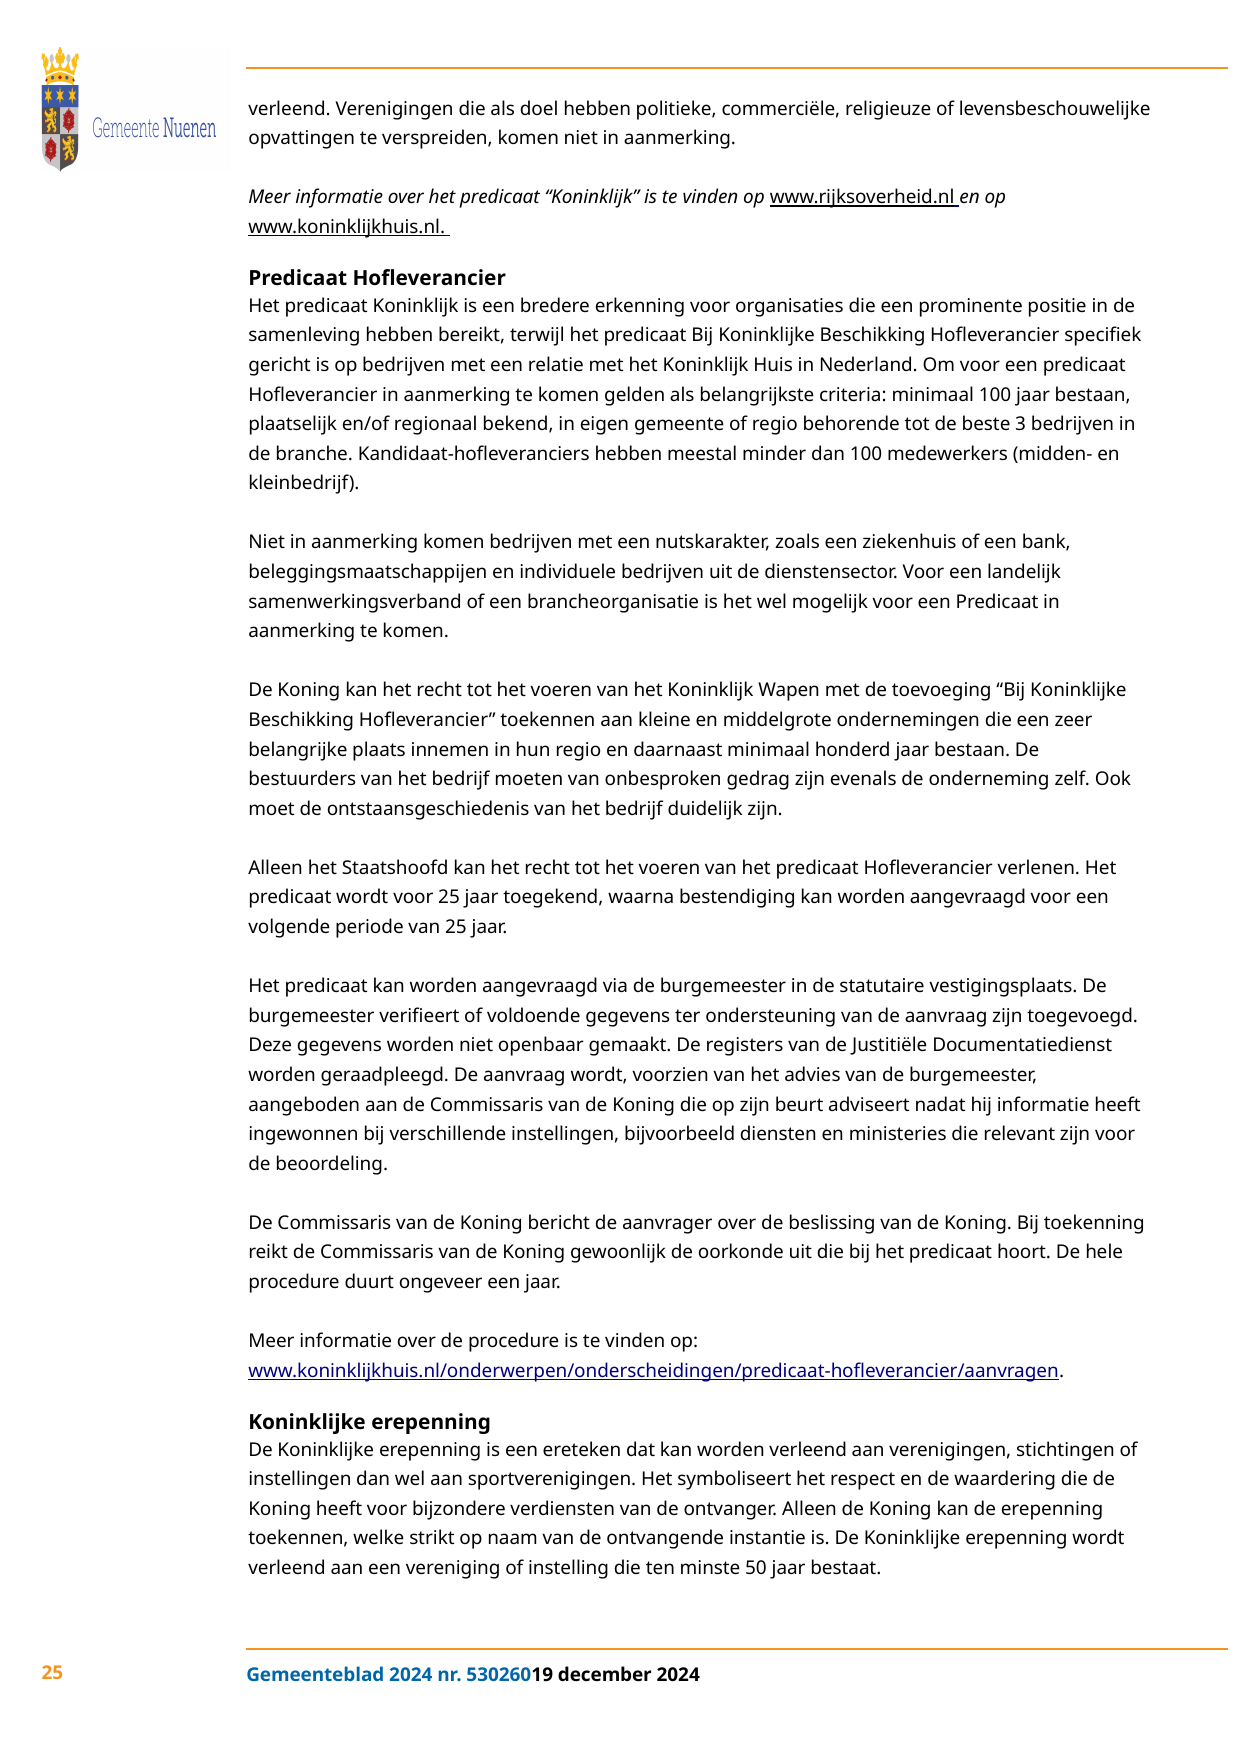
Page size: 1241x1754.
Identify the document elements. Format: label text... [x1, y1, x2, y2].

text De Commissaris van de Koning bericht de aanvrager over de beslissing van de Koning. Bij toekenning reikt de Commissaris van de Koning gewoonlijk de oorkonde uit die bij het predicaat hoort. De hele procedure duurt ongeveer een jaar. [248, 1209, 1152, 1294]
text verleend. Verenigingen die als doel hebben politieke, commerciële, religieuze of levensbeschouwelijke opvattingen te verspreiden, komen niet in aanmerking. [248, 95, 1152, 150]
text Meer informatie over het predicaat “Koninklijk” is te vinden op www.rijksoverheid.nl en op www.koninklijkhuis.nl. [248, 183, 1152, 239]
text Meer informatie over de procedure is te vinden op: www.koninklijkhuis.nl/onderwerpen/onderscheidingen/predicaat-hofleverancier/aanvragen. [248, 1327, 1152, 1383]
text Predicaat Hofleverancier [248, 263, 1152, 292]
text Koninklijke erepenning [248, 1407, 1152, 1436]
text Niet in aanmerking komen bedrijven met een nutskarakter, zoals een ziekenhuis of een bank, beleggingsmaatschappijen en individuele bedrijven uit de dienstensector. Voor een landelijk samenwerkingsverband of een brancheorganisatie is het wel mogelijk voor een Predicaat in aanmerking te komen. [248, 529, 1152, 643]
text De Koning kan het recht tot het voeren van het Koninklijk Wapen met de toevoeging “Bij Koninklijke Beschikking Hofleverancier” toekennen aan kleine en middelgrote ondernemingen die een zeer belangrijke plaats innemen in hun regio en daarnaast minimaal honderd jaar bestaan. De bestuurders van het bedrijf moeten van onbesproken gedrag zijn evenals de onderneming zelf. Ook moet de ontstaansgeschiedenis van het bedrijf duidelijk zijn. [248, 677, 1152, 821]
text De Koninklijke erepenning is een ereteken dat kan worden verleend aan verenigingen, stichtingen of instellingen dan wel aan sportverenigingen. Het symboliseert het respect en de waardering die de Koning heeft voor bijzondere verdiensten van de ontvanger. Alleen de Koning kan de erepenning toekennen, welke strikt op naam van de ontvangende instantie is. De Koninklijke erepenning wordt verleend aan een vereniging of instelling die ten minste 50 jaar bestaat. [248, 1436, 1152, 1580]
text Het predicaat Koninklijk is een bredere erkenning voor organisaties die een prominente positie in de samenleving hebben bereikt, terwijl het predicaat Bij Koninklijke Beschikking Hofleverancier specifiek gericht is op bedrijven met een relatie met het Koninklijk Huis in Nederland. Om voor een predicaat Hofleverancier in aanmerking te komen gelden als belangrijkste criteria: minimaal 100 jaar bestaan, plaatselijk en/of regionaal bekend, in eigen gemeente of regio behorende tot de beste 3 bedrijven in de branche. Kandidaat-hofleveranciers hebben meestal minder dan 100 medewerkers (midden- en kleinbedrijf). [248, 292, 1152, 495]
picture [41, 47, 231, 172]
text Het predicaat kan worden aangevraagd via de burgemeester in de statutaire vestigingsplaats. De burgemeester verifieert of voldoende gegevens ter ondersteuning van de aanvraag zijn toegevoegd. Deze gegevens worden niet openbaar gemaakt. De registers van de Justitiële Documentatiedienst worden geraadpleegd. De aanvraag wordt, voorzien van het advies van de burgemeester, aangeboden aan de Commissaris van de Koning die op zijn beurt adviseert nadat hij informatie heeft ingewonnen bij verschillende instellingen, bijvoorbeeld diensten en ministeries die relevant zijn voor de beoordeling. [248, 972, 1152, 1176]
text Alleen het Staatshoofd kan het recht tot het voeren van het predicaat Hofleverancier verlenen. Het predicaat wordt voor 25 jaar toegekend, waarna bestendiging kan worden aangevraagd voor een volgende periode van 25 jaar. [248, 854, 1152, 939]
